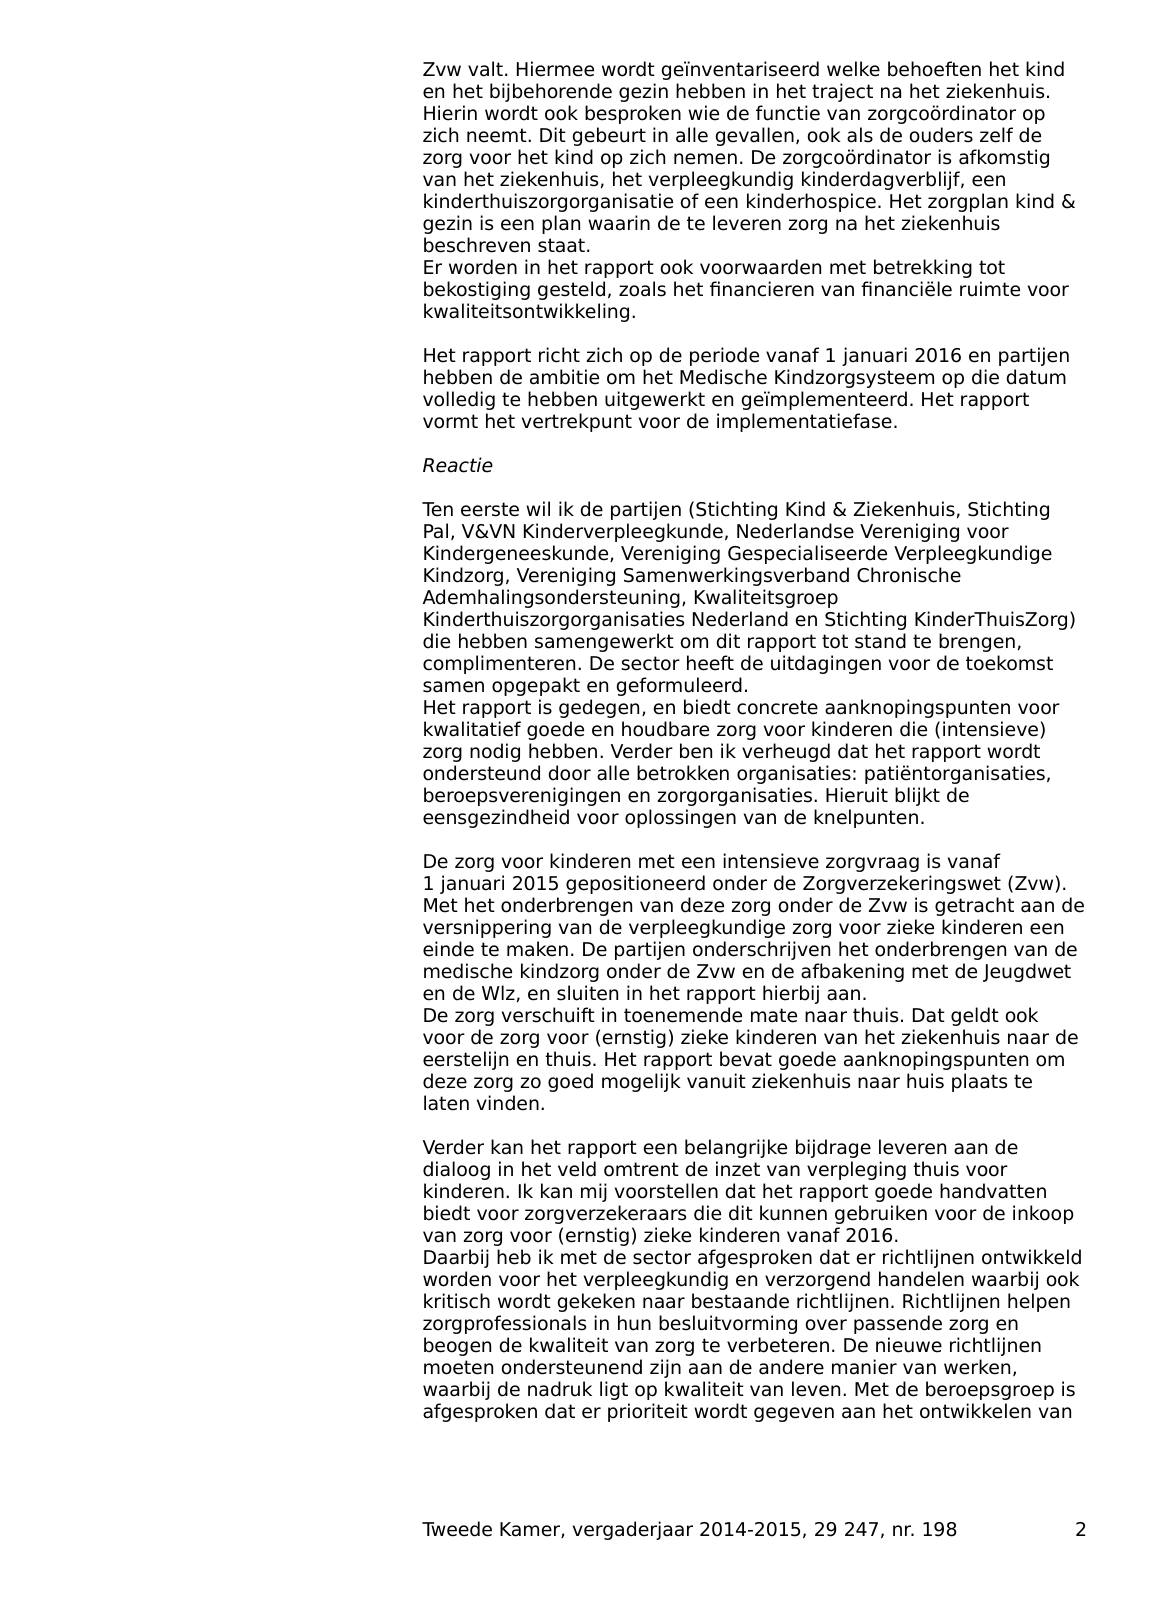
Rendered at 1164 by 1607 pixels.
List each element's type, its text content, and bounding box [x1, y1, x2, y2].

text Het rapport is gedegen, en biedt concrete aanknopingspunten voor kwalitatief goede en houdbare zorg voor kinderen die (intensieve) zorg nodig hebben. Verder ben ik verheugd dat het rapport wordt ondersteund door alle betrokken organisaties: patiëntorganisaties, beroepsverenigingen en zorgorganisaties. Hieruit blijkt de eensgezindheid voor oplossingen van de knelpunten. [422, 697, 1087, 829]
text De zorg verschuift in toenemende mate naar thuis. Dat geldt ook voor de zorg voor (ernstig) zieke kinderen van het ziekenhuis naar de eerstelijn en thuis. Het rapport bevat goede aanknopingspunten om deze zorg zo goed mogelijk vanuit ziekenhuis naar huis plaats te laten vinden. [422, 1005, 1087, 1115]
text Er worden in het rapport ook voorwaarden met betrekking tot bekostiging gesteld, zoals het financieren van financiële ruimte voor kwaliteitsontwikkeling. [422, 257, 1087, 323]
text Verder kan het rapport een belangrijke bijdrage leveren aan de dialoog in het veld omtrent de inzet van verpleging thuis voor kinderen. Ik kan mij voorstellen dat het rapport goede handvatten biedt voor zorgverzekeraars die dit kunnen gebruiken voor de inkoop van zorg voor (ernstig) zieke kinderen vanaf 2016. [422, 1137, 1087, 1247]
text Daarbij heb ik met de sector afgesproken dat er richtlijnen ontwikkeld worden voor het verpleegkundig en verzorgend handelen waarbij ook kritisch wordt gekeken naar bestaande richtlijnen. Richtlijnen helpen zorgprofessionals in hun besluitvorming over passende zorg en beogen de kwaliteit van zorg te verbeteren. De nieuwe richtlijnen moeten ondersteunend zijn aan de andere manier van werken, waarbij de nadruk ligt op kwaliteit van leven. Met de beroepsgroep is afgesproken dat er prioriteit wordt gegeven aan het ontwikkelen van [422, 1247, 1087, 1423]
subtitle Reactie [422, 455, 1087, 477]
text Zvw valt. Hiermee wordt geïnventariseerd welke behoeften het kind en het bijbehorende gezin hebben in het traject na het ziekenhuis. Hierin wordt ook besproken wie de functie van zorgcoördinator op zich neemt. Dit gebeurt in alle gevallen, ook als de ouders zelf de zorg voor het kind op zich nemen. De zorgcoördinator is afkomstig van het ziekenhuis, het verpleegkundig kinderdagverblijf, een kinderthuiszorgorganisatie of een kinderhospice. Het zorgplan kind & gezin is een plan waarin de te leveren zorg na het ziekenhuis beschreven staat. [422, 59, 1087, 257]
text Het rapport richt zich op de periode vanaf 1 januari 2016 en partijen hebben de ambitie om het Medische Kindzorgsysteem op die datum volledig te hebben uitgewerkt en geïmplementeerd. Het rapport vormt het vertrekpunt voor de implementatiefase. [422, 345, 1087, 433]
text De zorg voor kinderen met een intensieve zorgvraag is vanaf 1 januari 2015 gepositioneerd onder de Zorgverzekeringswet (Zvw). Met het onderbrengen van deze zorg onder de Zvw is getracht aan de versnippering van de verpleegkundige zorg voor zieke kinderen een einde te maken. De partijen onderschrijven het onderbrengen van de medische kindzorg onder de Zvw en de afbakening met de Jeugdwet en de Wlz, en sluiten in het rapport hierbij aan. [422, 851, 1087, 1005]
text Ten eerste wil ik de partijen (Stichting Kind & Ziekenhuis, Stichting Pal, V&VN Kinderverpleegkunde, Nederlandse Vereniging voor Kindergeneeskunde, Vereniging Gespecialiseerde Verpleegkundige Kindzorg, Vereniging Samenwerkingsverband Chronische Ademhalingsondersteuning, Kwaliteitsgroep Kinderthuiszorgorganisaties Nederland en Stichting KinderThuisZorg) die hebben samengewerkt om dit rapport tot stand te brengen, complimenteren. De sector heeft de uitdagingen voor de toekomst samen opgepakt en geformuleerd. [422, 499, 1087, 697]
